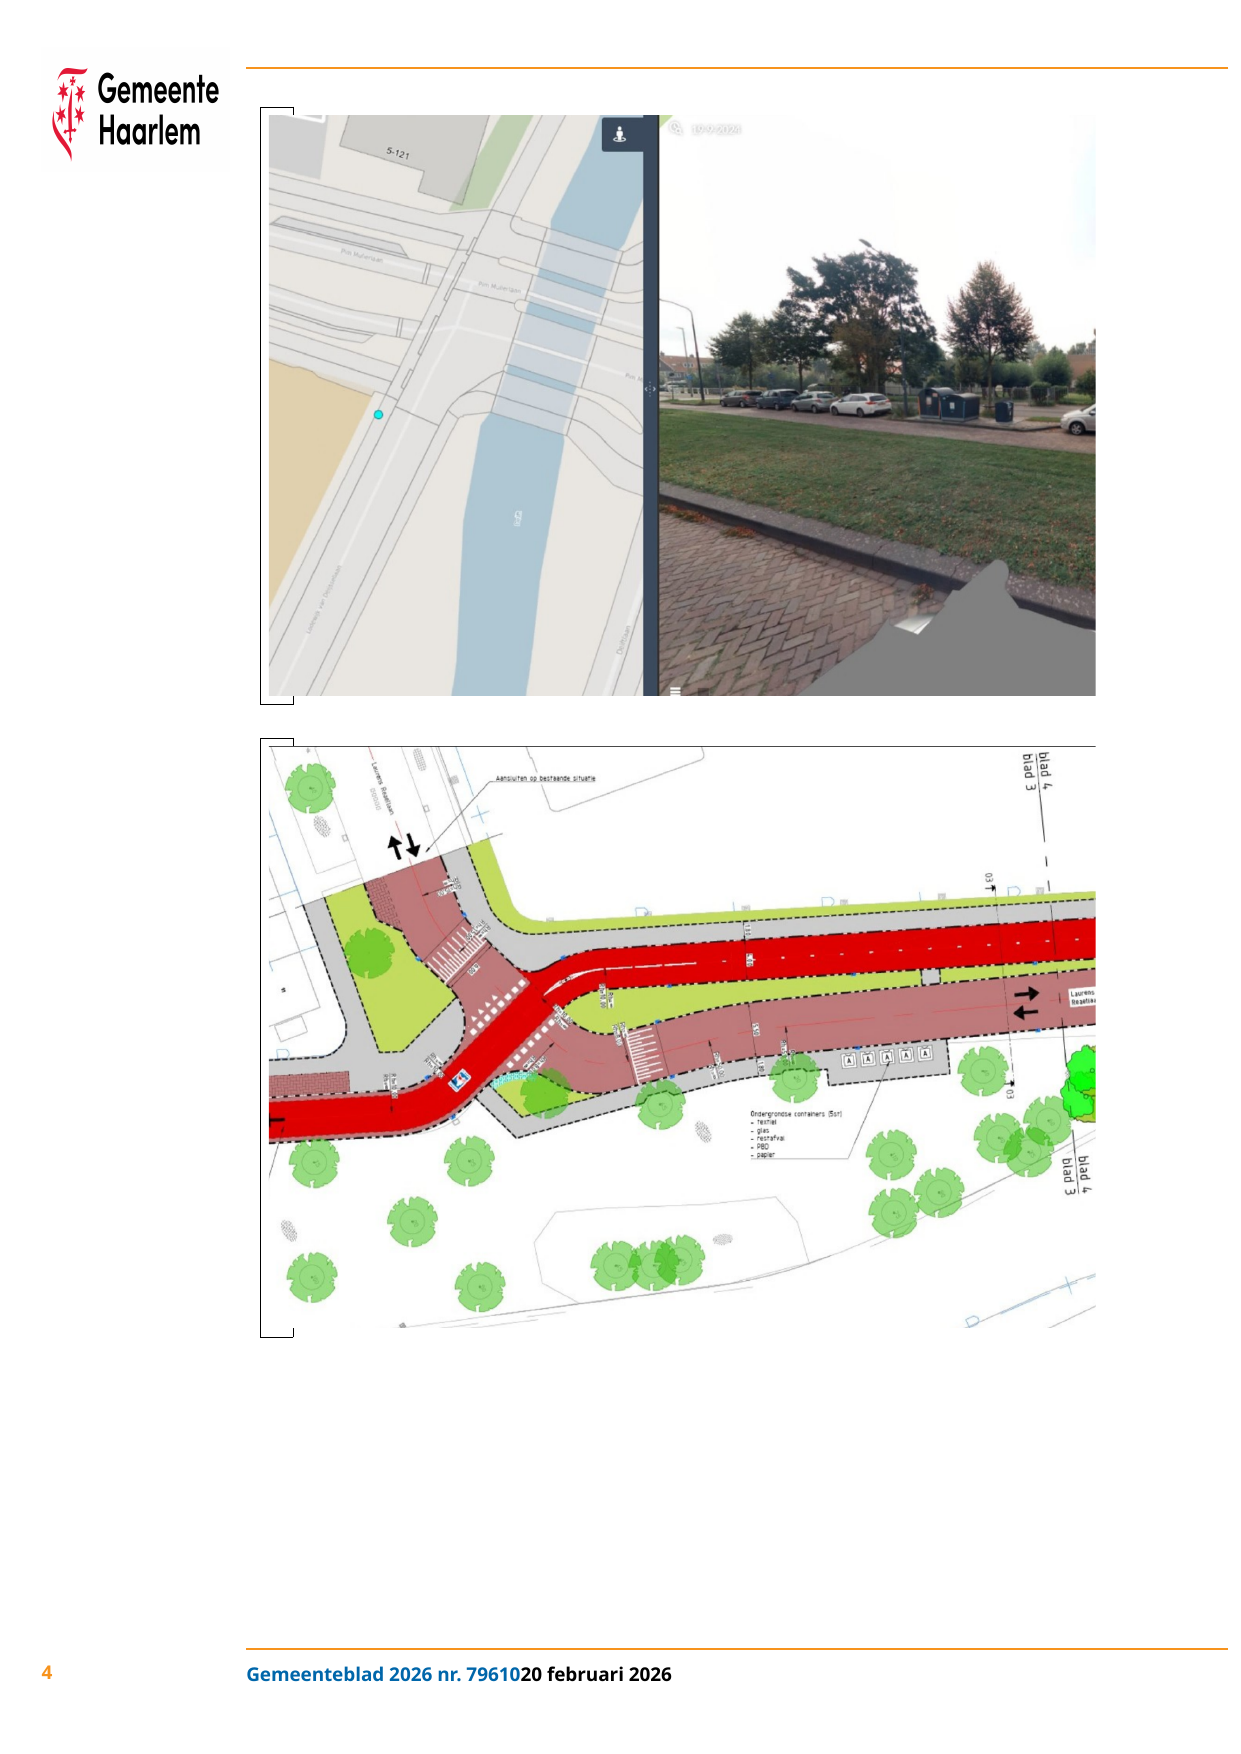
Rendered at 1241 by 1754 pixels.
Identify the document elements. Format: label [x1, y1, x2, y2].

picture [268, 115, 1096, 696]
picture [268, 746, 1096, 1328]
picture [41, 47, 231, 172]
